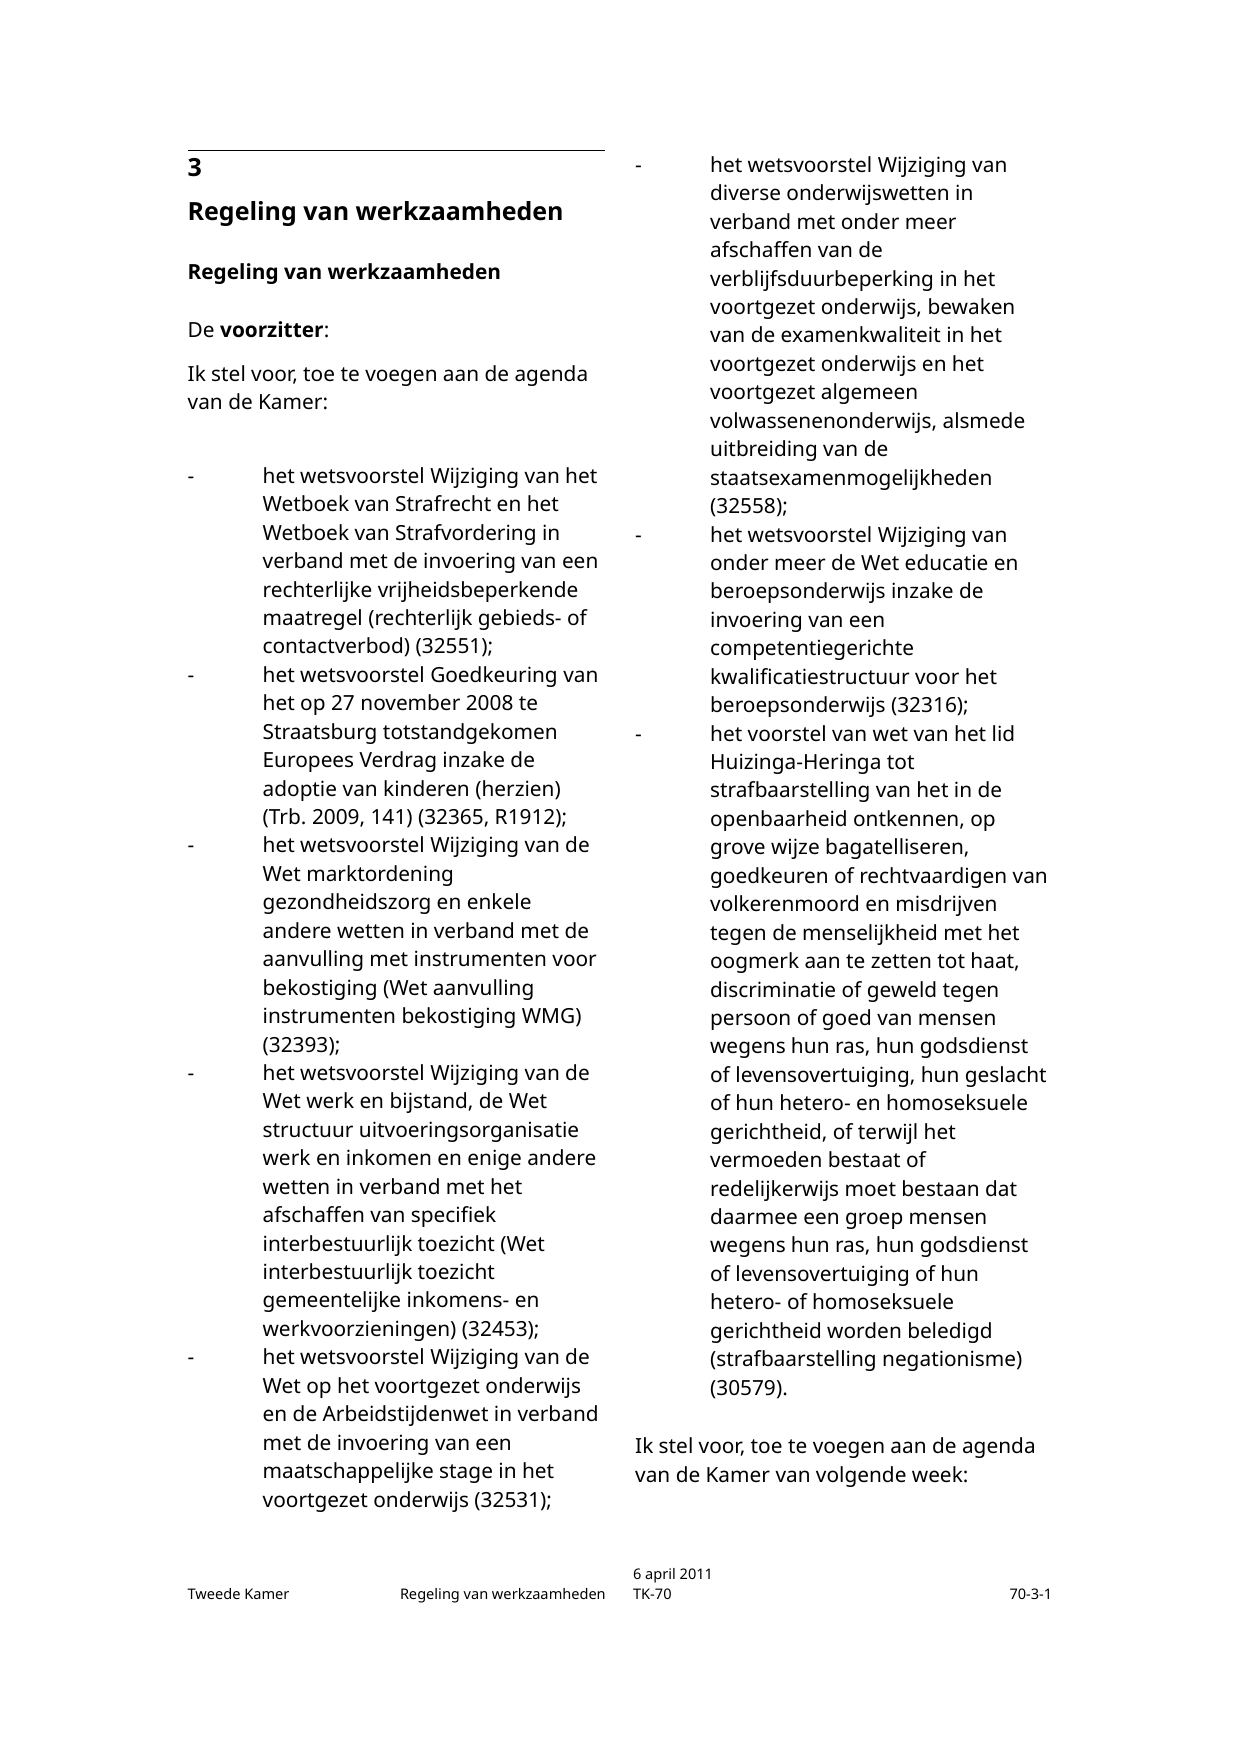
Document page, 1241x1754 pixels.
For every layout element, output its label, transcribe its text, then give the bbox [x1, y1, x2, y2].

list het wetsvoorstel Wijziging van het Wetboek van Strafrecht en het Wetboek van Strafvordering in verband met de invoering van een rechterlijke vrijheidsbeperkende maatregel (rechterlijk gebieds- of contactverbod) (32551); [187, 461, 605, 660]
list het voorstel van wet van het lid Huizinga-Heringa tot strafbaarstelling van het in de openbaarheid ontkennen, op grove wijze bagatelliseren, goedkeuren of rechtvaardigen van volkerenmoord en misdrijven tegen de menselijkheid met het oogmerk aan te zetten tot haat, discriminatie of geweld tegen persoon of goed van mensen wegens hun ras, hun godsdienst of levensovertuiging, hun geslacht of hun hetero- en homoseksuele gerichtheid, of terwijl het vermoeden bestaat of redelijkerwijs moet bestaan dat daarmee een groep mensen wegens hun ras, hun godsdienst of levensovertuiging of hun hetero- of homoseksuele gerichtheid worden beledigd (strafbaarstelling negationisme) (30579). [635, 719, 1053, 1401]
list het wetsvoorstel Wijziging van de Wet marktordening gezondheidszorg en enkele andere wetten in verband met de aanvulling met instrumenten voor bekostiging (Wet aanvulling instrumenten bekostiging WMG) (32393); [187, 831, 605, 1058]
text 3 [187, 151, 605, 184]
list het wetsvoorstel Wijziging van diverse onderwijswetten in verband met onder meer afschaffen van de verblijfsduurbeperking in het voortgezet onderwijs, bewaken van de examenkwaliteit in het voortgezet onderwijs en het voortgezet algemeen volwassenenonderwijs, alsmede uitbreiding van de staatsexamenmogelijkheden (32558); [635, 150, 1053, 520]
text Regeling van werkzaamheden [187, 193, 605, 227]
list het wetsvoorstel Goedkeuring van het op 27 november 2008 te Straatsburg totstandgekomen Europees Verdrag inzake de adoptie van kinderen (herzien) (Trb. 2009, 141) (32365, R1912); [187, 660, 605, 831]
list het wetsvoorstel Wijziging van onder meer de Wet educatie en beroepsonderwijs inzake de invoering van een competentiegerichte kwalificatiestructuur voor het beroepsonderwijs (32316); [635, 520, 1053, 719]
text Ik stel voor, toe te voegen aan de agenda van de Kamer: [187, 359, 605, 416]
text De voorzitter: [187, 316, 605, 344]
text Ik stel voor, toe te voegen aan de agenda van de Kamer van volgende week: [635, 1431, 1053, 1488]
list het wetsvoorstel Wijziging van de Wet op het voortgezet onderwijs en de Arbeidstijdenwet in verband met de invoering van een maatschappelijke stage in het voortgezet onderwijs (32531); [187, 1342, 605, 1513]
list het wetsvoorstel Wijziging van de Wet werk en bijstand, de Wet structuur uitvoeringsorganisatie werk en inkomen en enige andere wetten in verband met het afschaffen van specifiek interbestuurlijk toezicht (Wet interbestuurlijk toezicht gemeentelijke inkomens- en werkvoorzieningen) (32453); [187, 1058, 605, 1342]
text Regeling van werkzaamheden [187, 257, 605, 286]
